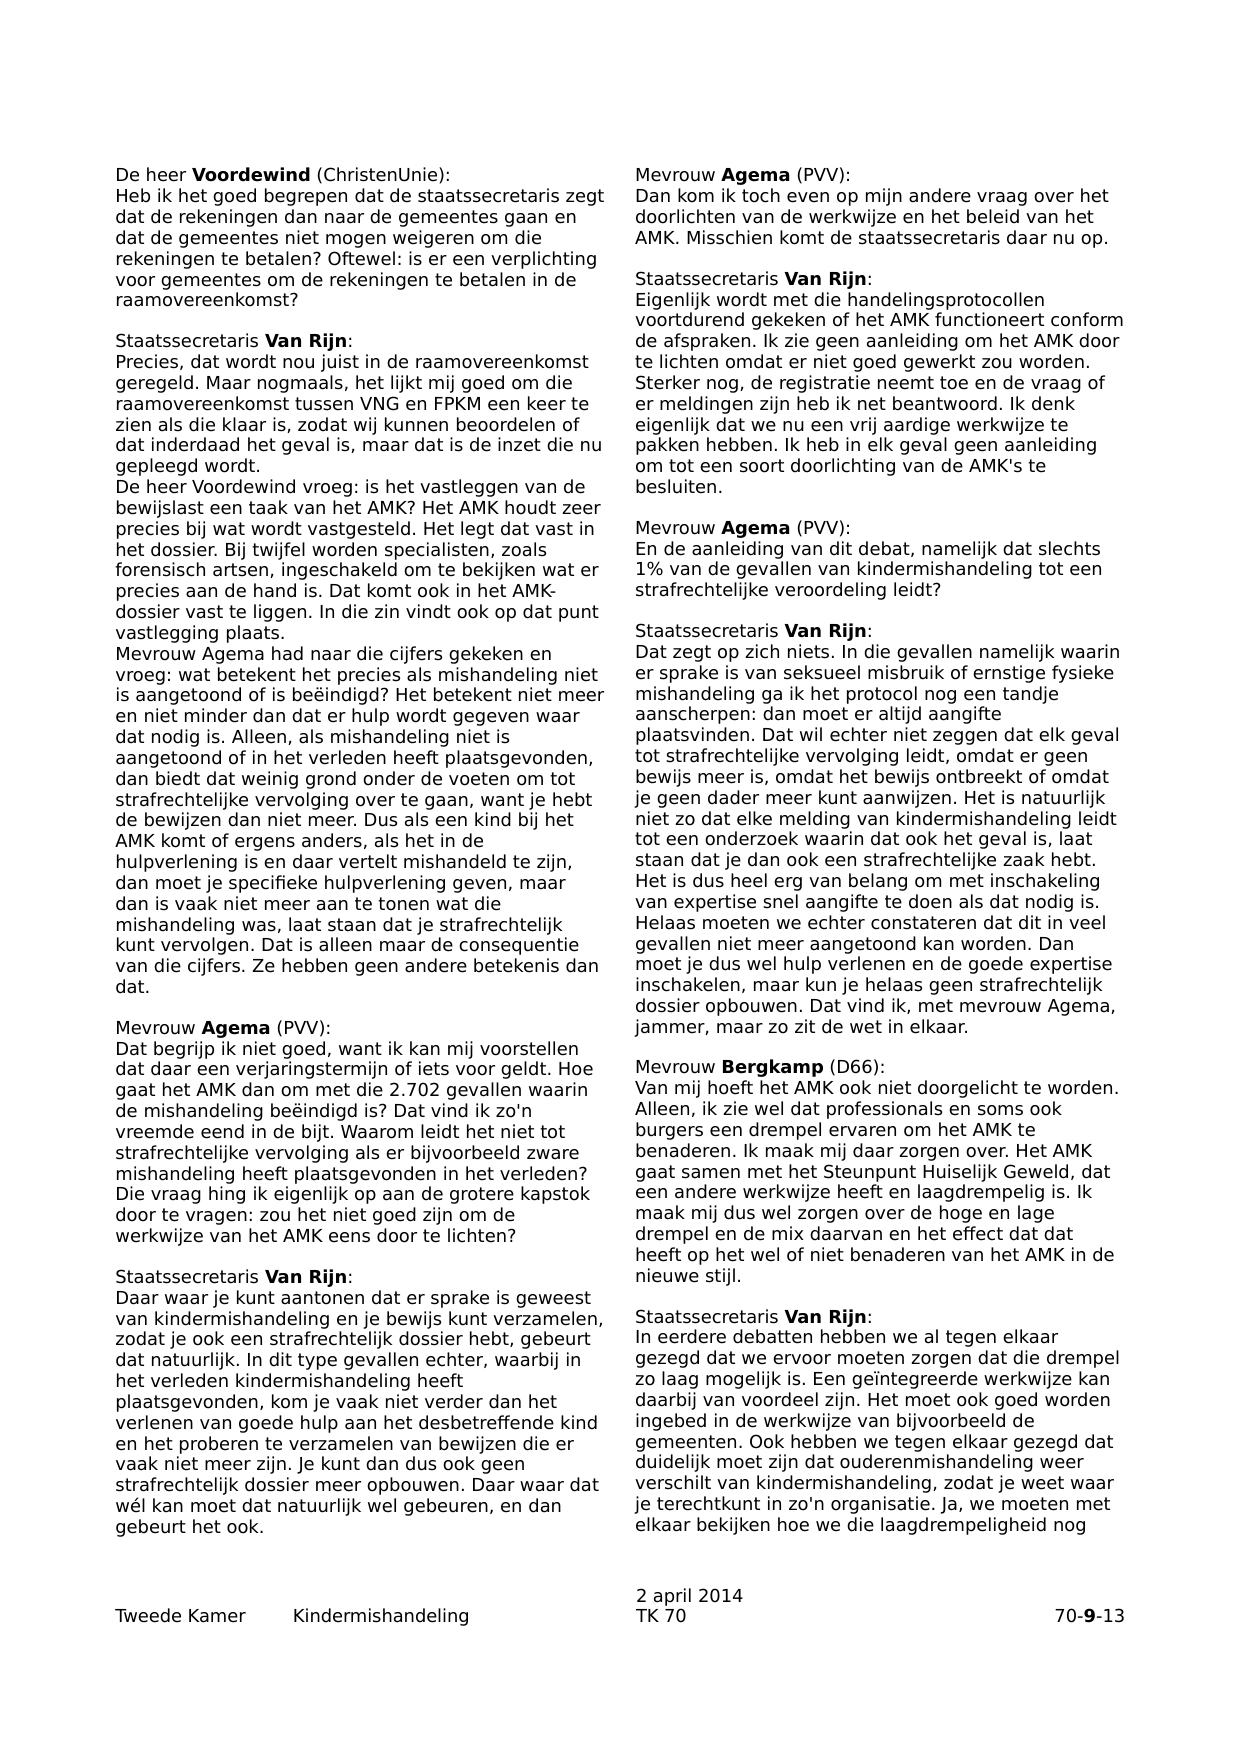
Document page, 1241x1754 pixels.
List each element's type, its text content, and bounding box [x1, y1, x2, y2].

text Mevrouw Agema (PVV): [115, 1018, 605, 1038]
text Mevrouw Agema (PVV): [635, 518, 1125, 538]
text De heer Voordewind vroeg: is het vastleggen van de bewijslast een taak van het AMK? Het AMK houdt zeer precies bij wat wordt vastgesteld. Het legt dat vast in het dossier. Bij twijfel worden specialisten, zoals forensisch artsen, ingeschakeld om te bekijken wat er precies aan de hand is. Dat komt ook in het AMK-dossier vast te liggen. In die zin vindt ook op dat punt vastlegging plaats. [115, 477, 605, 643]
text Staatssecretaris Van Rijn: [115, 1267, 605, 1287]
text Mevrouw Agema (PVV): [635, 165, 1125, 186]
text In eerdere debatten hebben we al tegen elkaar gezegd dat we ervoor moeten zorgen dat die drempel zo laag mogelijk is. Een geïntegreerde werkwijze kan daarbij van voordeel zijn. Het moet ook goed worden ingebed in de werkwijze van bijvoorbeeld de gemeenten. Ook hebben we tegen elkaar gezegd dat duidelijk moet zijn dat ouderenmishandeling weer verschilt van kindermishandeling, zodat je weet waar je terechtkunt in zo'n organisatie. Ja, we moeten met elkaar bekijken hoe we die laagdrempeligheid nog [635, 1327, 1125, 1536]
text Staatssecretaris Van Rijn: [635, 621, 1125, 642]
text Van mij hoeft het AMK ook niet doorgelicht te worden. Alleen, ik zie wel dat professionals en soms ook burgers een drempel ervaren om het AMK te benaderen. Ik maak mij daar zorgen over. Het AMK gaat samen met het Steunpunt Huiselijk Geweld, dat een andere werkwijze heeft en laagdrempelig is. Ik maak mij dus wel zorgen over de hoge en lage drempel en de mix daarvan en het effect dat dat heeft op het wel of niet benaderen van het AMK in de nieuwe stijl. [635, 1078, 1125, 1286]
text En de aanleiding van dit debat, namelijk dat slechts 1% van de gevallen van kindermishandeling tot een strafrechtelijke veroordeling leidt? [635, 538, 1125, 601]
text Staatssecretaris Van Rijn: [635, 1306, 1125, 1327]
text Dat begrijp ik niet goed, want ik kan mij voorstellen dat daar een verjaringstermijn of iets voor geldt. Hoe gaat het AMK dan om met die 2.702 gevallen waarin de mishandeling beëindigd is? Dat vind ik zo'n vreemde eend in de bijt. Waarom leidt het niet tot strafrechtelijke vervolging als er bijvoorbeeld zware mishandeling heeft plaatsgevonden in het verleden? Die vraag hing ik eigenlijk op aan de grotere kapstok door te vragen: zou het niet goed zijn om de werkwijze van het AMK eens door te lichten? [115, 1038, 605, 1247]
text Mevrouw Agema had naar die cijfers gekeken en vroeg: wat betekent het precies als mishandeling niet is aangetoond of is beëindigd? Het betekent niet meer en niet minder dan dat er hulp wordt gegeven waar dat nodig is. Alleen, als mishandeling niet is aangetoond of in het verleden heeft plaatsgevonden, dan biedt dat weinig grond onder de voeten om tot strafrechtelijke vervolging over te gaan, want je hebt de bewijzen dan niet meer. Dus als een kind bij het AMK komt of ergens anders, als het in de hulpverlening is en daar vertelt mishandeld te zijn, dan moet je specifieke hulpverlening geven, maar dan is vaak niet meer aan te tonen wat die mishandeling was, laat staan dat je strafrechtelijk kunt vervolgen. Dat is alleen maar de consequentie van die cijfers. Ze hebben geen andere betekenis dan dat. [115, 643, 605, 998]
text Eigenlijk wordt met die handelingsprotocollen voortdurend gekeken of het AMK functioneert conform de afspraken. Ik zie geen aanleiding om het AMK door te lichten omdat er niet goed gewerkt zou worden. Sterker nog, de registratie neemt toe en de vraag of er meldingen zijn heb ik net beantwoord. Ik denk eigenlijk dat we nu een vrij aardige werkwijze te pakken hebben. Ik heb in elk geval geen aanleiding om tot een soort doorlichting van de AMK's te besluiten. [635, 289, 1125, 498]
text Dat zegt op zich niets. In die gevallen namelijk waarin er sprake is van seksueel misbruik of ernstige fysieke mishandeling ga ik het protocol nog een tandje aanscherpen: dan moet er altijd aangifte plaatsvinden. Dat wil echter niet zeggen dat elk geval tot strafrechtelijke vervolging leidt, omdat er geen bewijs meer is, omdat het bewijs ontbreekt of omdat je geen dader meer kunt aanwijzen. Het is natuurlijk niet zo dat elke melding van kindermishandeling leidt tot een onderzoek waarin dat ook het geval is, laat staan dat je dan ook een strafrechtelijke zaak hebt. Het is dus heel erg van belang om met inschakeling van expertise snel aangifte te doen als dat nodig is. Helaas moeten we echter constateren dat dit in veel gevallen niet meer aangetoond kan worden. Dan moet je dus wel hulp verlenen en de goede expertise inschakelen, maar kun je helaas geen strafrechtelijk dossier opbouwen. Dat vind ik, met mevrouw Agema, jammer, maar zo zit de wet in elkaar. [635, 642, 1125, 1037]
text Daar waar je kunt aantonen dat er sprake is geweest van kindermishandeling en je bewijs kunt verzamelen, zodat je ook een strafrechtelijk dossier hebt, gebeurt dat natuurlijk. In dit type gevallen echter, waarbij in het verleden kindermishandeling heeft plaatsgevonden, kom je vaak niet verder dan het verlenen van goede hulp aan het desbetreffende kind en het proberen te verzamelen van bewijzen die er vaak niet meer zijn. Je kunt dan dus ook geen strafrechtelijk dossier meer opbouwen. Daar waar dat wél kan moet dat natuurlijk wel gebeuren, en dan gebeurt het ook. [115, 1287, 605, 1537]
text Mevrouw Bergkamp (D66): [635, 1057, 1125, 1078]
text Precies, dat wordt nou juist in de raamovereenkomst geregeld. Maar nogmaals, het lijkt mij goed om die raamovereenkomst tussen VNG en FPKM een keer te zien als die klaar is, zodat wij kunnen beoordelen of dat inderdaad het geval is, maar dat is de inzet die nu gepleegd wordt. [115, 352, 605, 477]
text Dan kom ik toch even op mijn andere vraag over het doorlichten van de werkwijze en het beleid van het AMK. Misschien komt de staatssecretaris daar nu op. [635, 186, 1125, 248]
text Heb ik het goed begrepen dat de staatssecretaris zegt dat de rekeningen dan naar de gemeentes gaan en dat de gemeentes niet mogen weigeren om die rekeningen te betalen? Oftewel: is er een verplichting voor gemeentes om de rekeningen te betalen in de raamovereenkomst? [115, 186, 605, 311]
text Staatssecretaris Van Rijn: [635, 268, 1125, 289]
text De heer Voordewind (ChristenUnie): [115, 165, 605, 186]
text Staatssecretaris Van Rijn: [115, 331, 605, 352]
